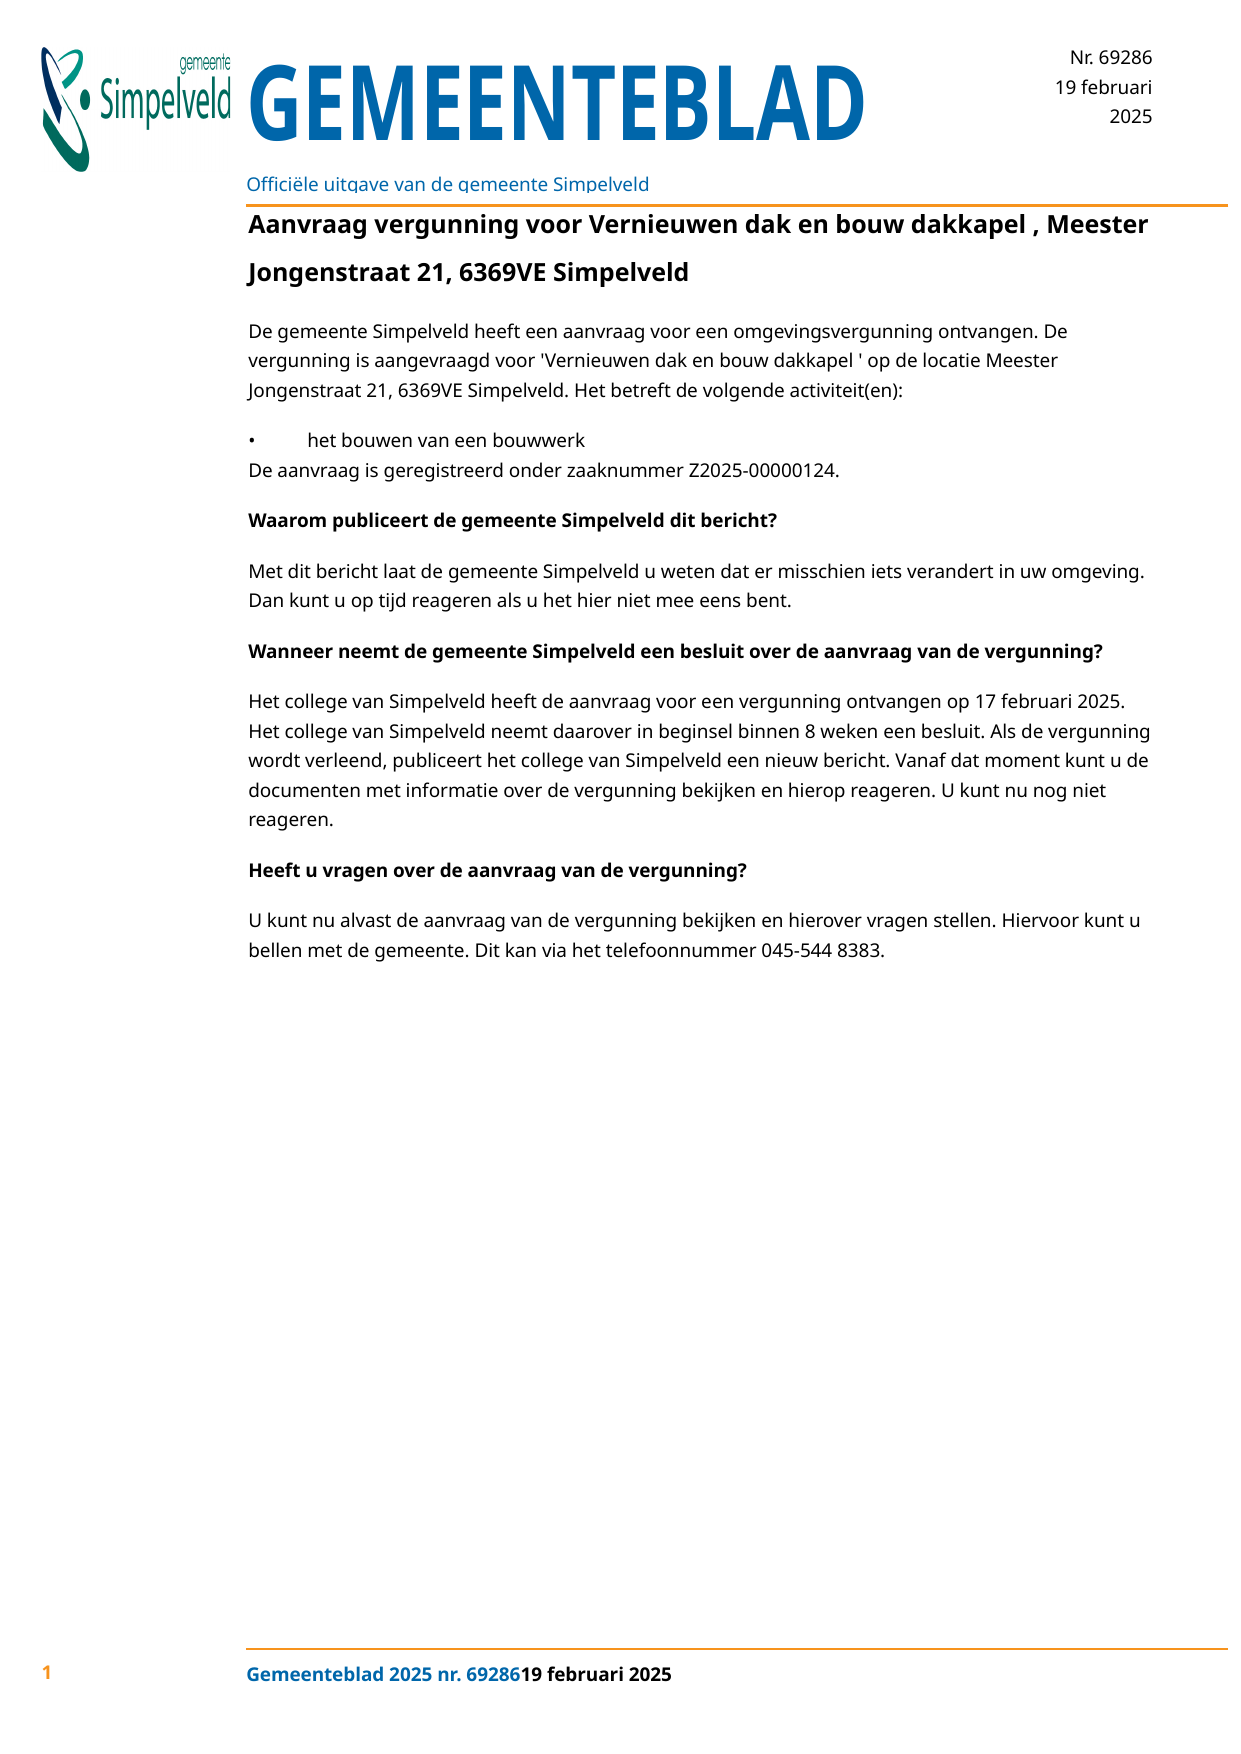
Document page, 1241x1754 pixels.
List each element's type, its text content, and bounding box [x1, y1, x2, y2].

text Het college van Simpelveld heeft de aanvraag voor een vergunning ontvangen op 17 februari 2025. Het college van Simpelveld neemt daarover in beginsel binnen 8 weken een besluit. Als de vergunning wordt verleend, publiceert het college van Simpelveld een nieuw bericht. Vanaf dat moment kunt u de documenten met informatie over de vergunning bekijken en hierop reageren. U kunt nu nog niet reageren. [248, 688, 1152, 832]
text Waarom publiceert de gemeente Simpelveld dit bericht? [248, 507, 1152, 533]
text De gemeente Simpelveld heeft een aanvraag voor een omgevingsvergunning ontvangen. De vergunning is aangevraagd voor 'Vernieuwen dak en bouw dakkapel ' op de locatie Meester Jongenstraat 21, 6369VE Simpelveld. Het betreft de volgende activiteit(en): [248, 318, 1152, 403]
picture [41, 47, 231, 172]
text Heeft u vragen over de aanvraag van de vergunning? [248, 857, 1152, 883]
text Met dit bericht laat de gemeente Simpelveld u weten dat er misschien iets verandert in uw omgeving. Dan kunt u op tijd reageren als u het hier niet mee eens bent. [248, 558, 1152, 613]
text Aanvraag vergunning voor Vernieuwen dak en bouw dakkapel , Meester Jongenstraat 21, 6369VE Simpelveld [248, 207, 1152, 288]
list het bouwen van een bouwwerk [248, 427, 1152, 453]
text U kunt nu alvast de aanvraag van de vergunning bekijken en hierover vragen stellen. Hiervoor kunt u bellen met de gemeente. Dit kan via het telefoonnummer 045-544 8383. [248, 907, 1152, 963]
text Wanneer neemt de gemeente Simpelveld een besluit over de aanvraag van de vergunning? [248, 638, 1152, 664]
text De aanvraag is geregistreerd onder zaaknummer Z2025-00000124. [248, 457, 1152, 483]
